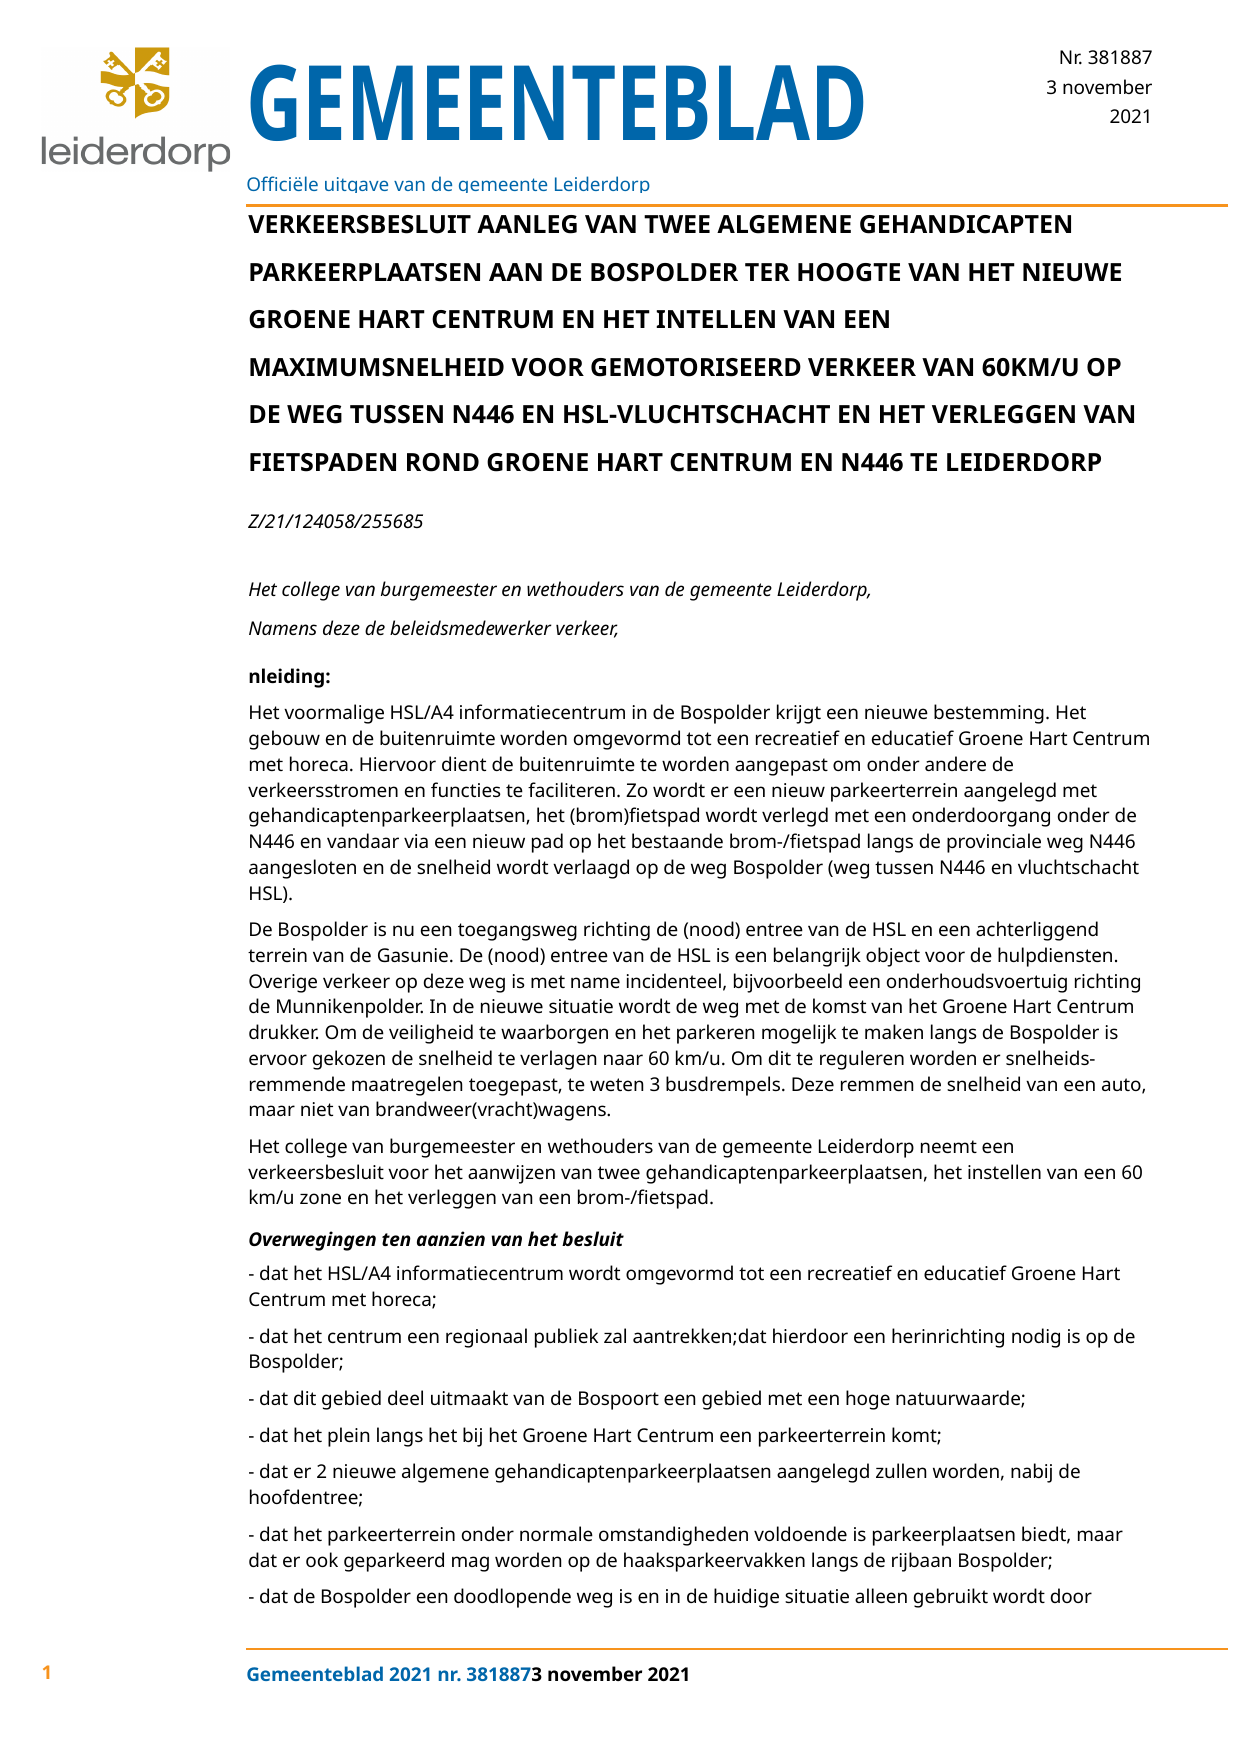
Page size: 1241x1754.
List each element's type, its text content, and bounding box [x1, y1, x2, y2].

text - dat de Bospolder een doodlopende weg is en in de huidige situatie alleen gebruikt wordt door [248, 1583, 1152, 1609]
text Het college van burgemeester en wethouders van de gemeente Leiderdorp, [248, 576, 1152, 602]
text Overwegingen ten aanzien van het besluit [248, 1226, 1152, 1252]
text - dat het plein langs het bij het Groene Hart Centrum een parkeerterrein komt; [248, 1422, 1152, 1448]
text Het voormalige HSL/A4 informatiecentrum in de Bospolder krijgt een nieuwe bestemming. Het gebouw en de buitenruimte worden omgevormd tot een recreatief en educatief Groene Hart Centrum met horeca. Hiervoor dient de buitenruimte te worden aangepast om onder andere de verkeersstromen en functies te faciliteren. Zo wordt er een nieuw parkeerterrein aangelegd met gehandicaptenparkeerplaatsen, het (brom)fietspad wordt verlegd met een onderdoorgang onder de N446 en vandaar via een nieuw pad op het bestaande brom-/fietspad langs de provinciale weg N446 aangesloten en de snelheid wordt verlaagd op de weg Bospolder (weg tussen N446 en vluchtschacht HSL). [248, 699, 1152, 905]
text - dat het centrum een regionaal publiek zal aantrekken;dat hierdoor een herinrichting nodig is op de Bospolder; [248, 1323, 1152, 1374]
text - dat dit gebied deel uitmaakt van de Bospoort een gebied met een hoge natuurwaarde; [248, 1385, 1152, 1411]
text Namens deze de beleidsmedewerker verkeer, [248, 615, 1152, 641]
text nleiding: [248, 663, 1152, 689]
text - dat het HSL/A4 informatiecentrum wordt omgevormd tot een recreatief en educatief Groene Hart Centrum met horeca; [248, 1261, 1152, 1312]
text De Bospolder is nu een toegangsweg richting de (nood) entree van de HSL en een achterliggend terrein van de Gasunie. De (nood) entree van de HSL is een belangrijk object voor de hulpdiensten. Overige verkeer op deze weg is met name incidenteel, bijvoorbeeld een onderhoudsvoertuig richting de Munnikenpolder. In de nieuwe situatie wordt de weg met de komst van het Groene Hart Centrum drukker. Om de veiligheid te waarborgen en het parkeren mogelijk te maken langs de Bospolder is ervoor gekozen de snelheid te verlagen naar 60 km/u. Om dit te reguleren worden er snelheids-remmende maatregelen toegepast, te weten 3 busdrempels. Deze remmen de snelheid van een auto, maar niet van brandweer(vracht)wagens. [248, 916, 1152, 1122]
text Het college van burgemeester en wethouders van de gemeente Leiderdorp neemt een verkeersbesluit voor het aanwijzen van twee gehandicaptenparkeerplaatsen, het instellen van een 60 km/u zone en het verleggen van een brom-/fietspad. [248, 1133, 1152, 1210]
text - dat er 2 nieuwe algemene gehandicaptenparkeerplaatsen aangelegd zullen worden, nabij de hoofdentree; [248, 1459, 1152, 1510]
text VERKEERSBESLUIT AANLEG VAN TWEE ALGEMENE GEHANDICAPTEN PARKEERPLAATSEN AAN DE BOSPOLDER TER HOOGTE VAN HET NIEUWE GROENE HART CENTRUM EN HET INTELLEN VAN EEN MAXIMUMSNELHEID VOOR GEMOTORISEERD VERKEER VAN 60KM/U OP DE WEG TUSSEN N446 EN HSL-VLUCHTSCHACHT EN HET VERLEGGEN VAN FIETSPADEN ROND GROENE HART CENTRUM EN N446 TE LEIDERDORP [248, 207, 1152, 479]
text Z/21/124058/255685 [248, 508, 1152, 534]
picture [41, 47, 231, 172]
text - dat het parkeerterrein onder normale omstandigheden voldoende is parkeerplaatsen biedt, maar dat er ook geparkeerd mag worden op de haaksparkeervakken langs de rijbaan Bospolder; [248, 1521, 1152, 1572]
